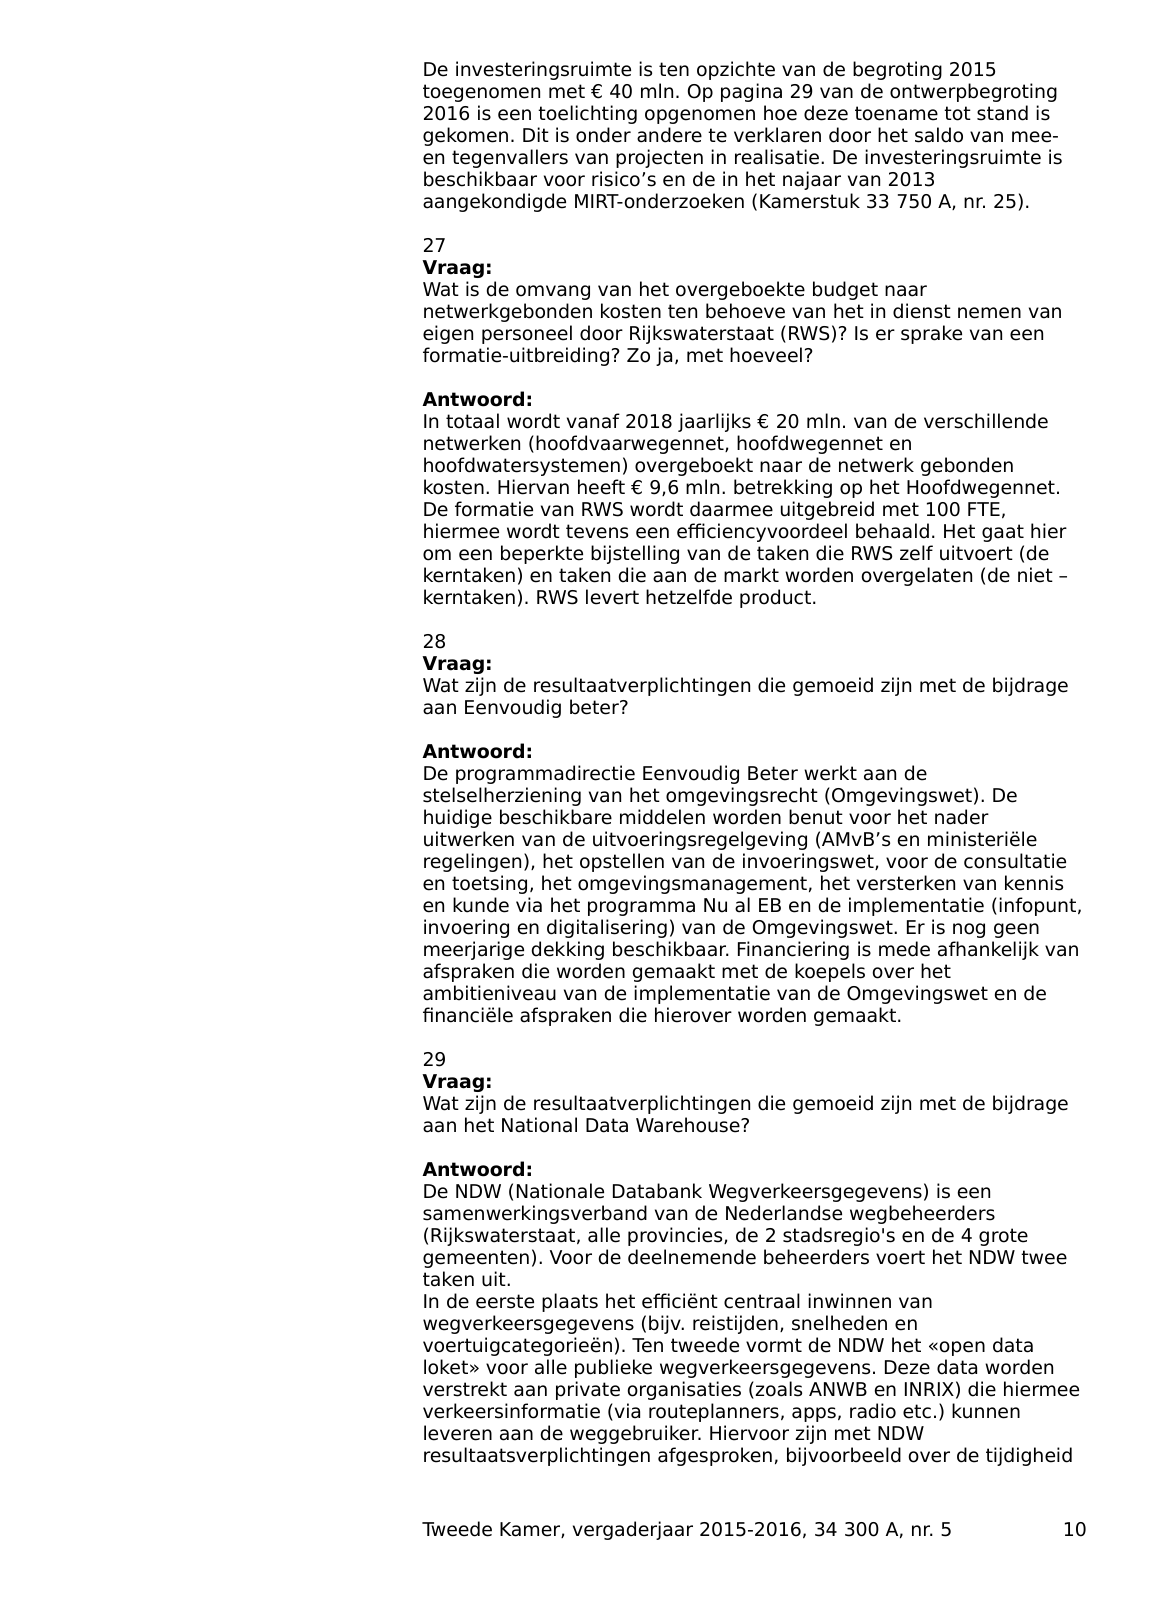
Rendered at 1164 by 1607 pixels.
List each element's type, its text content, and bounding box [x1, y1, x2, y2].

text Antwoord: [422, 1159, 1087, 1181]
text Wat zijn de resultaatverplichtingen die gemoeid zijn met de bijdrage aan het National Data Warehouse? [422, 1093, 1087, 1137]
text In totaal wordt vanaf 2018 jaarlijks € 20 mln. van de verschillende netwerken (hoofdvaarwegennet, hoofdwegennet en hoofdwatersystemen) overgeboekt naar de netwerk gebonden kosten. Hiervan heeft € 9,6 mln. betrekking op het Hoofdwegennet. De formatie van RWS wordt daarmee uitgebreid met 100 FTE, hiermee wordt tevens een efficiencyvoordeel behaald. Het gaat hier om een beperkte bijstelling van de taken die RWS zelf uitvoert (de kerntaken) en taken die aan de markt worden overgelaten (de niet – kerntaken). RWS levert hetzelfde product. [422, 411, 1087, 609]
text Vraag: [422, 1071, 1087, 1093]
text Antwoord: [422, 389, 1087, 411]
text 28 [422, 631, 1087, 653]
text De investeringsruimte is ten opzichte van de begroting 2015 toegenomen met € 40 mln. Op pagina 29 van de ontwerpbegroting 2016 is een toelichting opgenomen hoe deze toename tot stand is gekomen. Dit is onder andere te verklaren door het saldo van mee- en tegenvallers van projecten in realisatie. De investeringsruimte is beschikbaar voor risico’s en de in het najaar van 2013 aangekondigde MIRT-onderzoeken (Kamerstuk 33 750 A, nr. 25). [422, 59, 1087, 213]
text 27 [422, 235, 1087, 257]
text Vraag: [422, 653, 1087, 675]
text Wat is de omvang van het overgeboekte budget naar netwerkgebonden kosten ten behoeve van het in dienst nemen van eigen personeel door Rijkswaterstaat (RWS)? Is er sprake van een formatie-uitbreiding? Zo ja, met hoeveel? [422, 279, 1087, 367]
text Wat zijn de resultaatverplichtingen die gemoeid zijn met de bijdrage aan Eenvoudig beter? [422, 675, 1087, 719]
text 29 [422, 1049, 1087, 1071]
text De programmadirectie Eenvoudig Beter werkt aan de stelselherziening van het omgevingsrecht (Omgevingswet). De huidige beschikbare middelen worden benut voor het nader uitwerken van de uitvoeringsregelgeving (AMvB’s en ministeriële regelingen), het opstellen van de invoeringswet, voor de consultatie en toetsing, het omgevingsmanagement, het versterken van kennis en kunde via het programma Nu al EB en de implementatie (infopunt, invoering en digitalisering) van de Omgevingswet. Er is nog geen meerjarige dekking beschikbaar. Financiering is mede afhankelijk van afspraken die worden gemaakt met de koepels over het ambitieniveau van de implementatie van de Omgevingswet en de financiële afspraken die hierover worden gemaakt. [422, 763, 1087, 1027]
text Antwoord: [422, 741, 1087, 763]
text Vraag: [422, 257, 1087, 279]
text De NDW (Nationale Databank Wegverkeersgegevens) is een samenwerkingsverband van de Nederlandse wegbeheerders (Rijkswaterstaat, alle provincies, de 2 stadsregio's en de 4 grote gemeenten). Voor de deelnemende beheerders voert het NDW twee taken uit. [422, 1181, 1087, 1291]
text In de eerste plaats het efficiënt centraal inwinnen van wegverkeersgegevens (bijv. reistijden, snelheden en voertuigcategorieën). Ten tweede vormt de NDW het «open data loket» voor alle publieke wegverkeersgegevens. Deze data worden verstrekt aan private organisaties (zoals ANWB en INRIX) die hiermee verkeersinformatie (via routeplanners, apps, radio etc.) kunnen leveren aan de weggebruiker. Hiervoor zijn met NDW resultaatsverplichtingen afgesproken, bijvoorbeeld over de tijdigheid [422, 1291, 1087, 1467]
